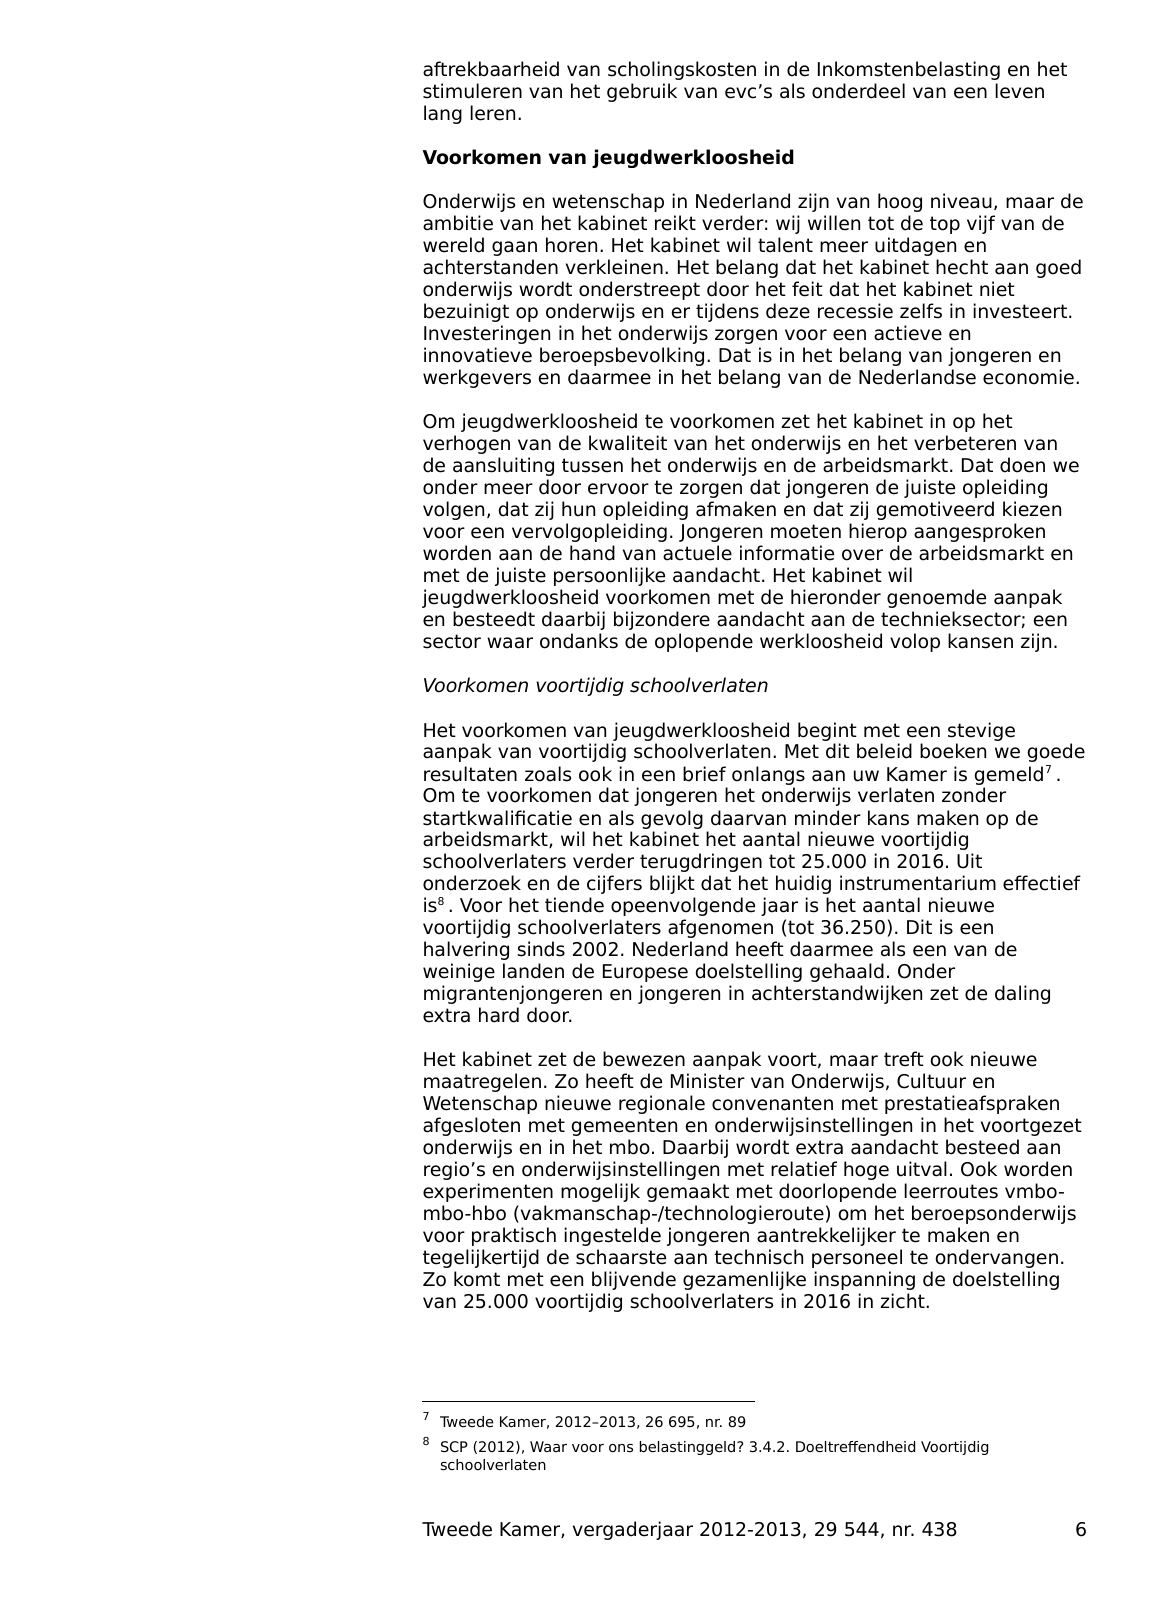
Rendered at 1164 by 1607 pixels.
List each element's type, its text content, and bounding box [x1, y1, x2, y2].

text Het voorkomen van jeugdwerkloosheid begint met een stevige aanpak van voortijdig schoolverlaten. Met dit beleid boeken we goede resultaten zoals ook in een brief onlangs aan uw Kamer is gemeld. Om te voorkomen dat jongeren het onderwijs verlaten zonder startkwalificatie en als gevolg daarvan minder kans maken op de arbeidsmarkt, wil het kabinet het aantal nieuwe voortijdig schoolverlaters verder terugdringen tot 25.000 in 2016. Uit onderzoek en de cijfers blijkt dat het huidig instrumentarium effectief is. Voor het tiende opeenvolgende jaar is het aantal nieuwe voortijdig schoolverlaters afgenomen (tot 36.250). Dit is een halvering sinds 2002. Nederland heeft daarmee als een van de weinige landen de Europese doelstelling gehaald. Onder migrantenjongeren en jongeren in achterstandwijken zet de daling extra hard door. [422, 719, 1087, 1027]
text SCP (2012), Waar voor ons belastinggeld? 3.4.2. Doeltreffendheid Voortijdig schoolverlaten [422, 1435, 1087, 1474]
text Tweede Kamer, 2012–2013, 26 695, nr. 89 [422, 1410, 1087, 1432]
subtitle Voorkomen van jeugdwerkloosheid [422, 147, 1087, 169]
text Om jeugdwerkloosheid te voorkomen zet het kabinet in op het verhogen van de kwaliteit van het onderwijs en het verbeteren van de aansluiting tussen het onderwijs en de arbeidsmarkt. Dat doen we onder meer door ervoor te zorgen dat jongeren de juiste opleiding volgen, dat zij hun opleiding afmaken en dat zij gemotiveerd kiezen voor een vervolgopleiding. Jongeren moeten hierop aangesproken worden aan de hand van actuele informatie over de arbeidsmarkt en met de juiste persoonlijke aandacht. Het kabinet wil jeugdwerkloosheid voorkomen met de hieronder genoemde aanpak en besteedt daarbij bijzondere aandacht aan de technieksector; een sector waar ondanks de oplopende werkloosheid volop kansen zijn. [422, 411, 1087, 653]
text aftrekbaarheid van scholingskosten in de Inkomstenbelasting en het stimuleren van het gebruik van evc’s als onderdeel van een leven lang leren. [422, 59, 1087, 125]
text Onderwijs en wetenschap in Nederland zijn van hoog niveau, maar de ambitie van het kabinet reikt verder: wij willen tot de top vijf van de wereld gaan horen. Het kabinet wil talent meer uitdagen en achterstanden verkleinen. Het belang dat het kabinet hecht aan goed onderwijs wordt onderstreept door het feit dat het kabinet niet bezuinigt op onderwijs en er tijdens deze recessie zelfs in investeert. Investeringen in het onderwijs zorgen voor een actieve en innovatieve beroepsbevolking. Dat is in het belang van jongeren en werkgevers en daarmee in het belang van de Nederlandse economie. [422, 191, 1087, 389]
text Het kabinet zet de bewezen aanpak voort, maar treft ook nieuwe maatregelen. Zo heeft de Minister van Onderwijs, Cultuur en Wetenschap nieuwe regionale convenanten met prestatieafspraken afgesloten met gemeenten en onderwijsinstellingen in het voortgezet onderwijs en in het mbo. Daarbij wordt extra aandacht besteed aan regio’s en onderwijsinstellingen met relatief hoge uitval. Ook worden experimenten mogelijk gemaakt met doorlopende leerroutes vmbo-mbo-hbo (vakmanschap-/technologieroute) om het beroepsonderwijs voor praktisch ingestelde jongeren aantrekkelijker te maken en tegelijkertijd de schaarste aan technisch personeel te ondervangen. Zo komt met een blijvende gezamenlijke inspanning de doelstelling van 25.000 voortijdig schoolverlaters in 2016 in zicht. [422, 1049, 1087, 1313]
subtitle Voorkomen voortijdig schoolverlaten [422, 675, 1087, 697]
